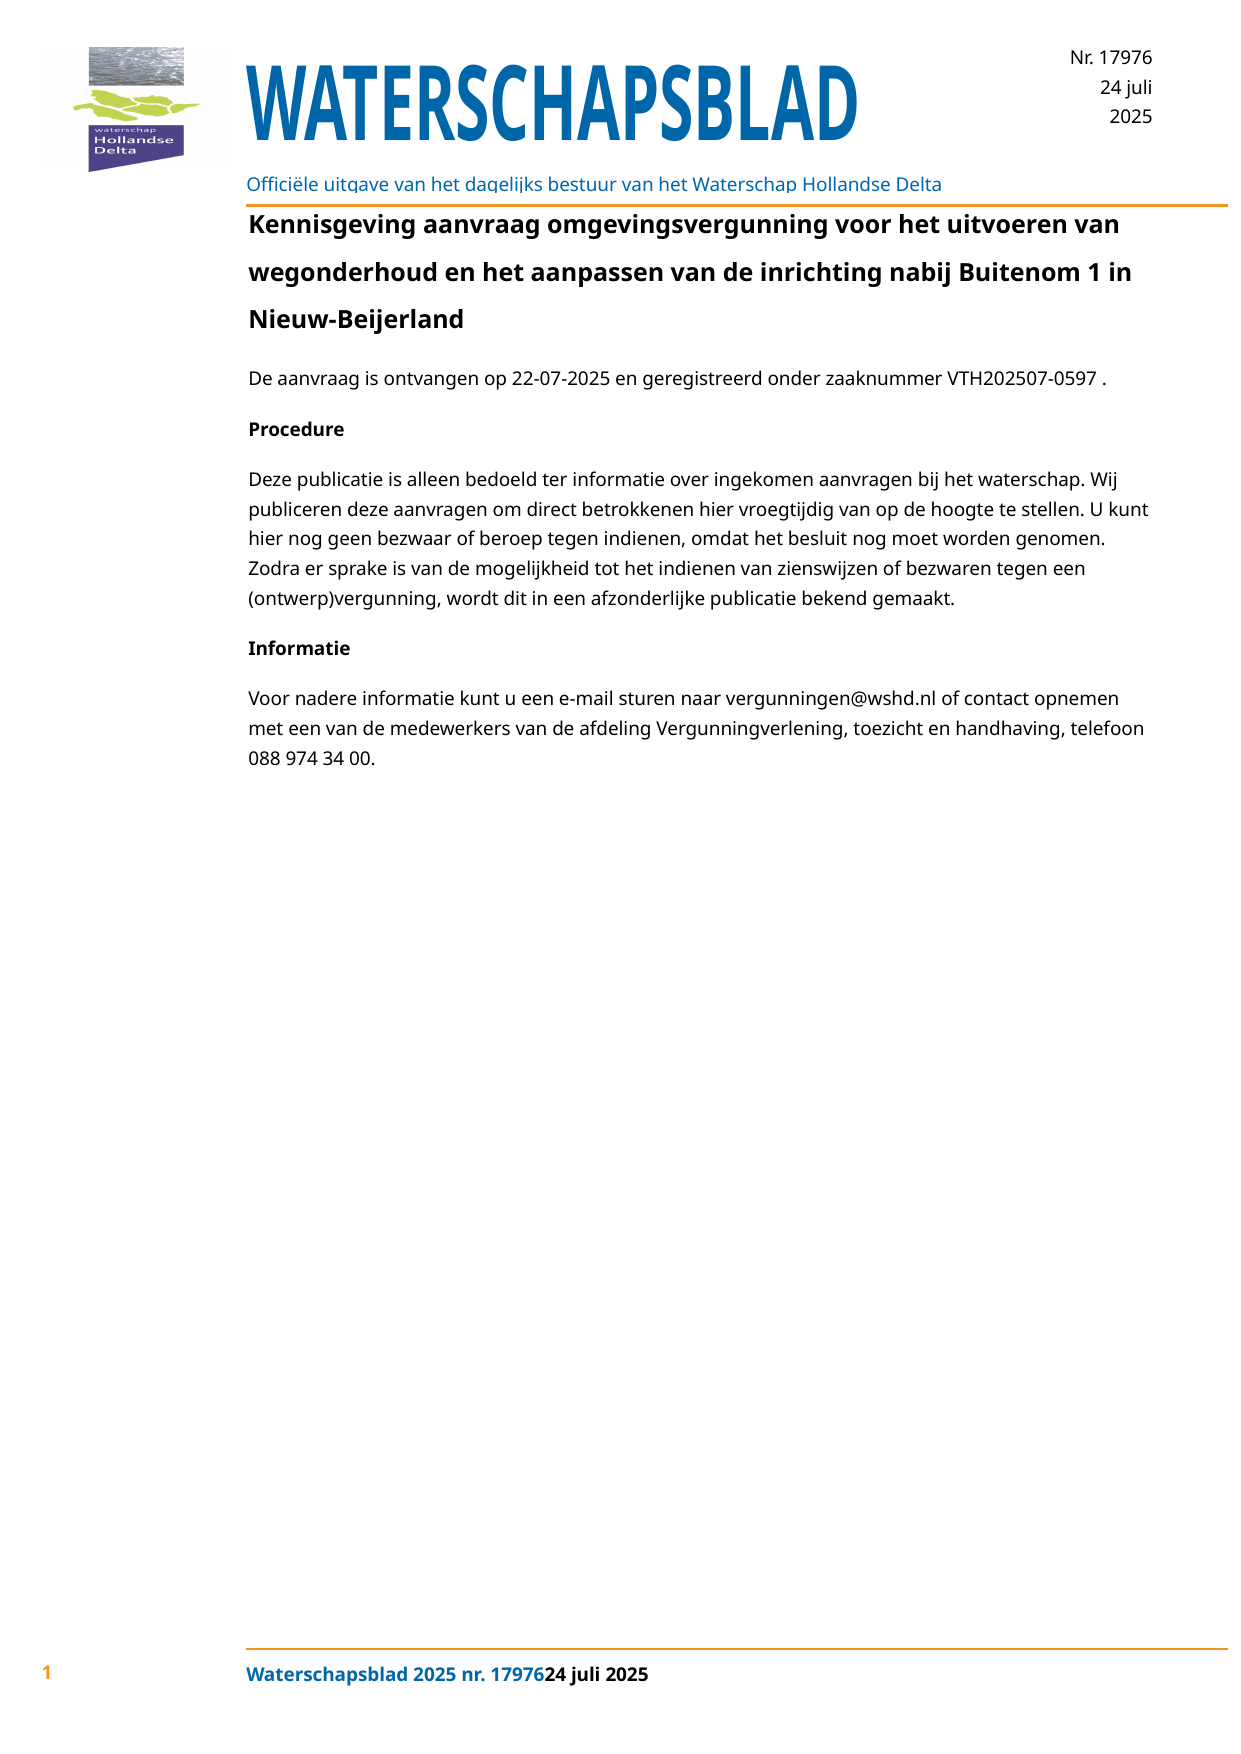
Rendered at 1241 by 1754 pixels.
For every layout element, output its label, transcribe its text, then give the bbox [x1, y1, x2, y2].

text Voor nadere informatie kunt u een e-mail sturen naar vergunningen@wshd.nl of contact opnemen met een van de medewerkers van de afdeling Vergunningverlening, toezicht en handhaving, telefoon 088 974 34 00. [248, 686, 1152, 770]
text Procedure [248, 416, 1152, 442]
text Kennisgeving aanvraag omgevingsvergunning voor het uitvoeren van wegonderhoud en het aanpassen van de inrichting nabij Buitenom 1 in Nieuw-Beijerland [248, 207, 1152, 336]
text Informatie [248, 635, 1152, 661]
text Deze publicatie is alleen bedoeld ter informatie over ingekomen aanvragen bij het waterschap. Wij publiceren deze aanvragen om direct betrokkenen hier vroegtijdig van op de hoogte te stellen. U kunt hier nog geen bezwaar of beroep tegen indienen, omdat het besluit nog moet worden genomen. Zodra er sprake is van de mogelijkheid tot het indienen van zienswijzen of bezwaren tegen een (ontwerp)vergunning, wordt dit in een afzonderlijke publicatie bekend gemaakt. [248, 466, 1152, 610]
picture [41, 47, 231, 172]
text De aanvraag is ontvangen op 22-07-2025 en geregistreerd onder zaaknummer VTH202507-0597 . [248, 366, 1152, 391]
